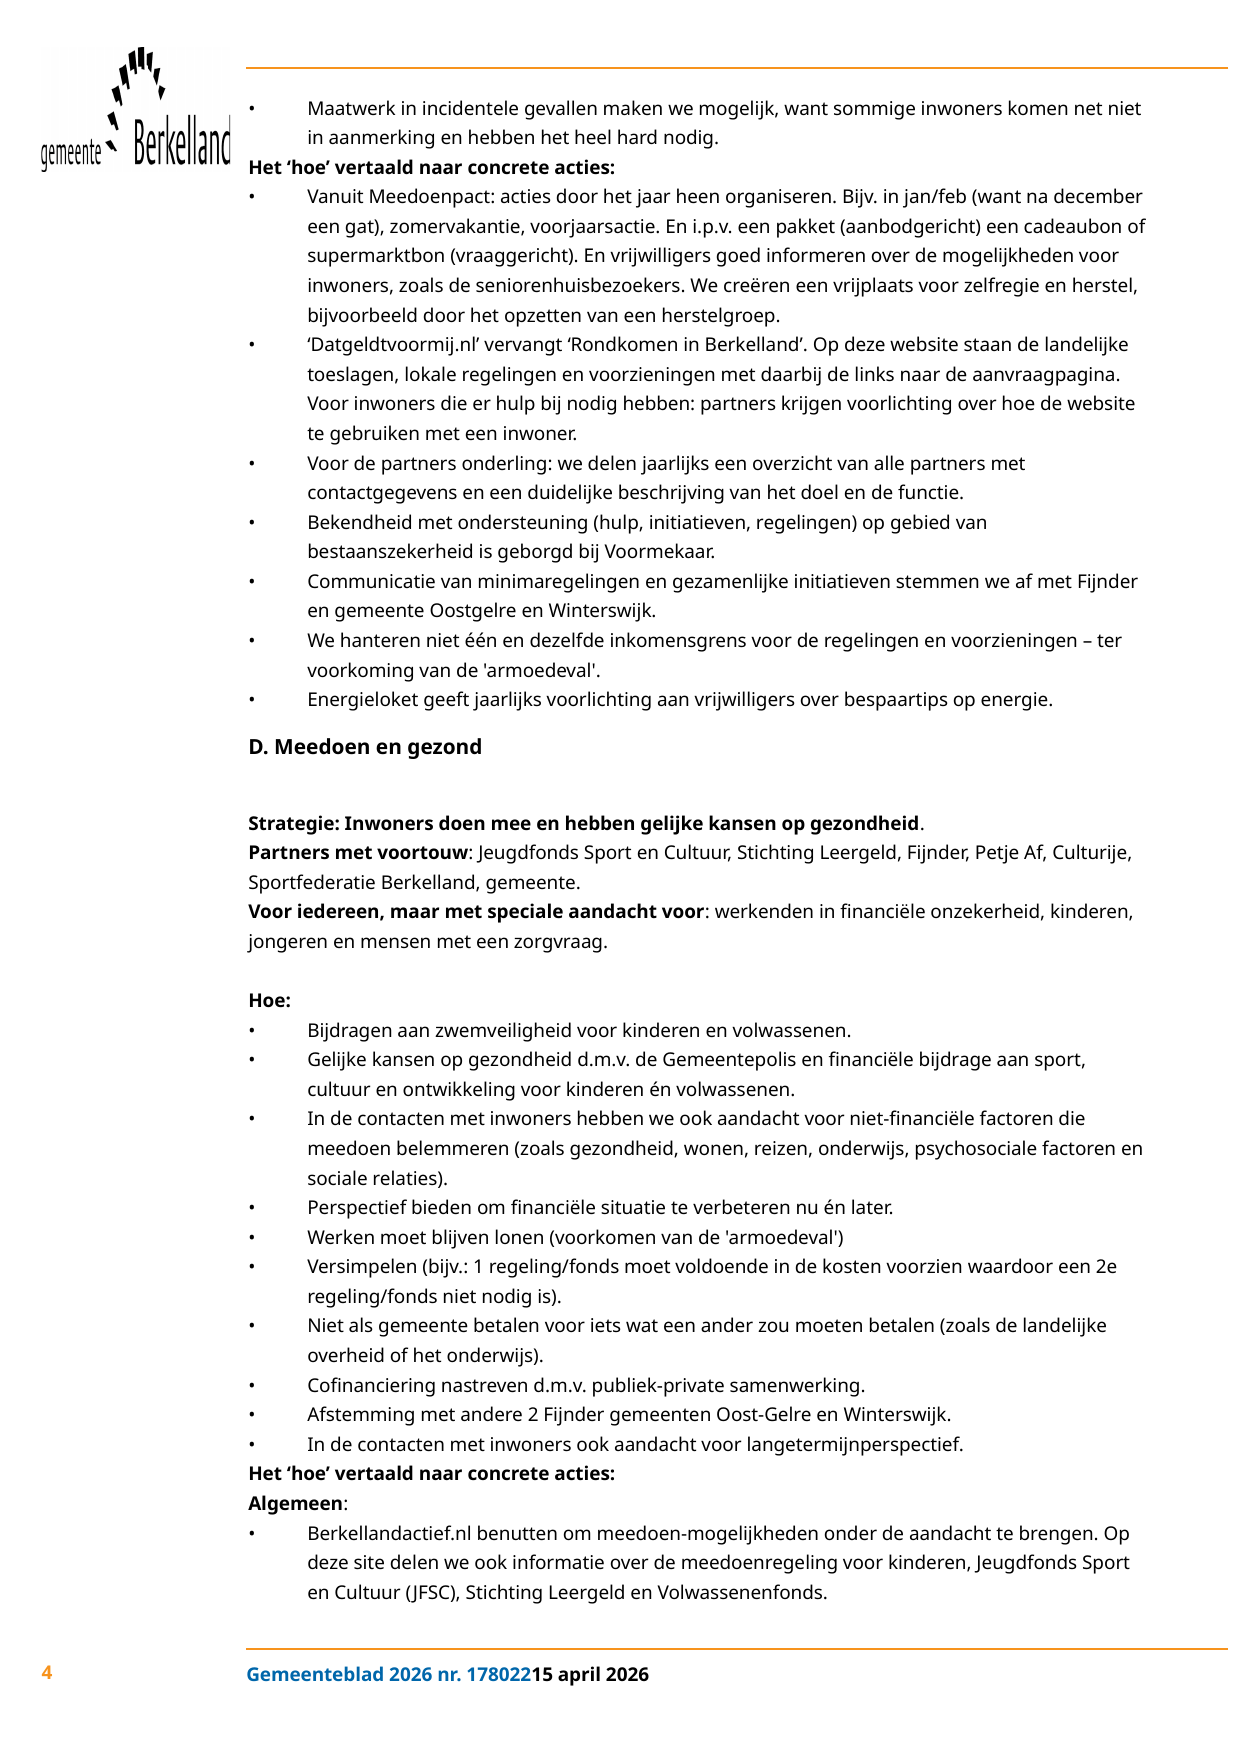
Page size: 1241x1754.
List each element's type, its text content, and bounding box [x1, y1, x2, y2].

list Werken moet blijven lonen (voorkomen van de 'armoedeval') [248, 1224, 1152, 1250]
list Berkellandactief.nl benutten om meedoen-mogelijkheden onder de aandacht te brengen. Op deze site delen we ook informatie over de meedoenregeling voor kinderen, Jeugdfonds Sport en Cultuur (JFSC), Stichting Leergeld en Volwassenenfonds. [248, 1520, 1152, 1605]
list Cofinanciering nastreven d.m.v. publiek-private samenwerking. [248, 1372, 1152, 1398]
list Bekendheid met ondersteuning (hulp, initiatieven, regelingen) op gebied van bestaanszekerheid is geborgd bij Voormekaar. [248, 509, 1152, 564]
list Vanuit Meedoenpact: acties door het jaar heen organiseren. Bijv. in jan/feb (want na december een gat), zomervakantie, voorjaarsactie. En i.p.v. een pakket (aanbodgericht) een cadeaubon of supermarktbon (vraaggericht). En vrijwilligers goed informeren over de mogelijkheden voor inwoners, zoals de seniorenhuisbezoekers. We creëren een vrijplaats voor zelfregie en herstel, bijvoorbeeld door het opzetten van een herstelgroep. [248, 183, 1152, 328]
list In de contacten met inwoners hebben we ook aandacht voor niet-financiële factoren die meedoen belemmeren (zoals gezondheid, wonen, reizen, onderwijs, psychosociale factoren en sociale relaties). [248, 1106, 1152, 1191]
list Versimpelen (bijv.: 1 regeling/fonds moet voldoende in de kosten voorzien waardoor een 2e regeling/fonds niet nodig is). [248, 1253, 1152, 1309]
text Het ‘hoe’ vertaald naar concrete acties: [248, 1461, 1152, 1486]
text Het ‘hoe’ vertaald naar concrete acties: [248, 154, 1152, 180]
text Hoe: [248, 987, 1152, 1013]
list ‘Datgeldtvoormij.nl’ vervangt ‘Rondkomen in Berkelland’. Op deze website staan de landelijke toeslagen, lokale regelingen en voorzieningen met daarbij de links naar de aanvraagpagina. Voor inwoners die er hulp bij nodig hebben: partners krijgen voorlichting over hoe de website te gebruiken met een inwoner. [248, 331, 1152, 446]
list Afstemming met andere 2 Fijnder gemeenten Oost-Gelre en Winterswijk. [248, 1401, 1152, 1427]
text Voor iedereen, maar met speciale aandacht voor: werkenden in financiële onzekerheid, kinderen, jongeren en mensen met een zorgvraag. [248, 898, 1152, 954]
list Maatwerk in incidentele gevallen maken we mogelijk, want sommige inwoners komen net niet in aanmerking en hebben het heel hard nodig. [248, 95, 1152, 150]
text Strategie: Inwoners doen mee en hebben gelijke kansen op gezondheid. [248, 810, 1152, 836]
list Voor de partners onderling: we delen jaarlijks een overzicht van alle partners met contactgegevens en een duidelijke beschrijving van het doel en de functie. [248, 450, 1152, 505]
text D. Meedoen en gezond [248, 732, 1152, 761]
list Gelijke kansen op gezondheid d.m.v. de Gemeentepolis en financiële bijdrage aan sport, cultuur en ontwikkeling voor kinderen én volwassenen. [248, 1046, 1152, 1102]
text Algemeen: [248, 1490, 1152, 1516]
text Partners met voortouw: Jeugdfonds Sport en Cultuur, Stichting Leergeld, Fijnder, Petje Af, Culturije, Sportfederatie Berkelland, gemeente. [248, 839, 1152, 895]
list Perspectief bieden om financiële situatie te verbeteren nu én later. [248, 1194, 1152, 1220]
picture [41, 47, 231, 172]
list In de contacten met inwoners ook aandacht voor langetermijnperspectief. [248, 1431, 1152, 1457]
list Bijdragen aan zwemveiligheid voor kinderen en volwassenen. [248, 1017, 1152, 1043]
list Energieloket geeft jaarlijks voorlichting aan vrijwilligers over bespaartips op energie. [248, 686, 1152, 712]
list Niet als gemeente betalen voor iets wat een ander zou moeten betalen (zoals de landelijke overheid of het onderwijs). [248, 1313, 1152, 1368]
list We hanteren niet één en dezelfde inkomensgrens voor de regelingen en voorzieningen – ter voorkoming van de 'armoedeval'. [248, 627, 1152, 683]
list Communicatie van minimaregelingen en gezamenlijke initiatieven stemmen we af met Fijnder en gemeente Oostgelre en Winterswijk. [248, 568, 1152, 623]
